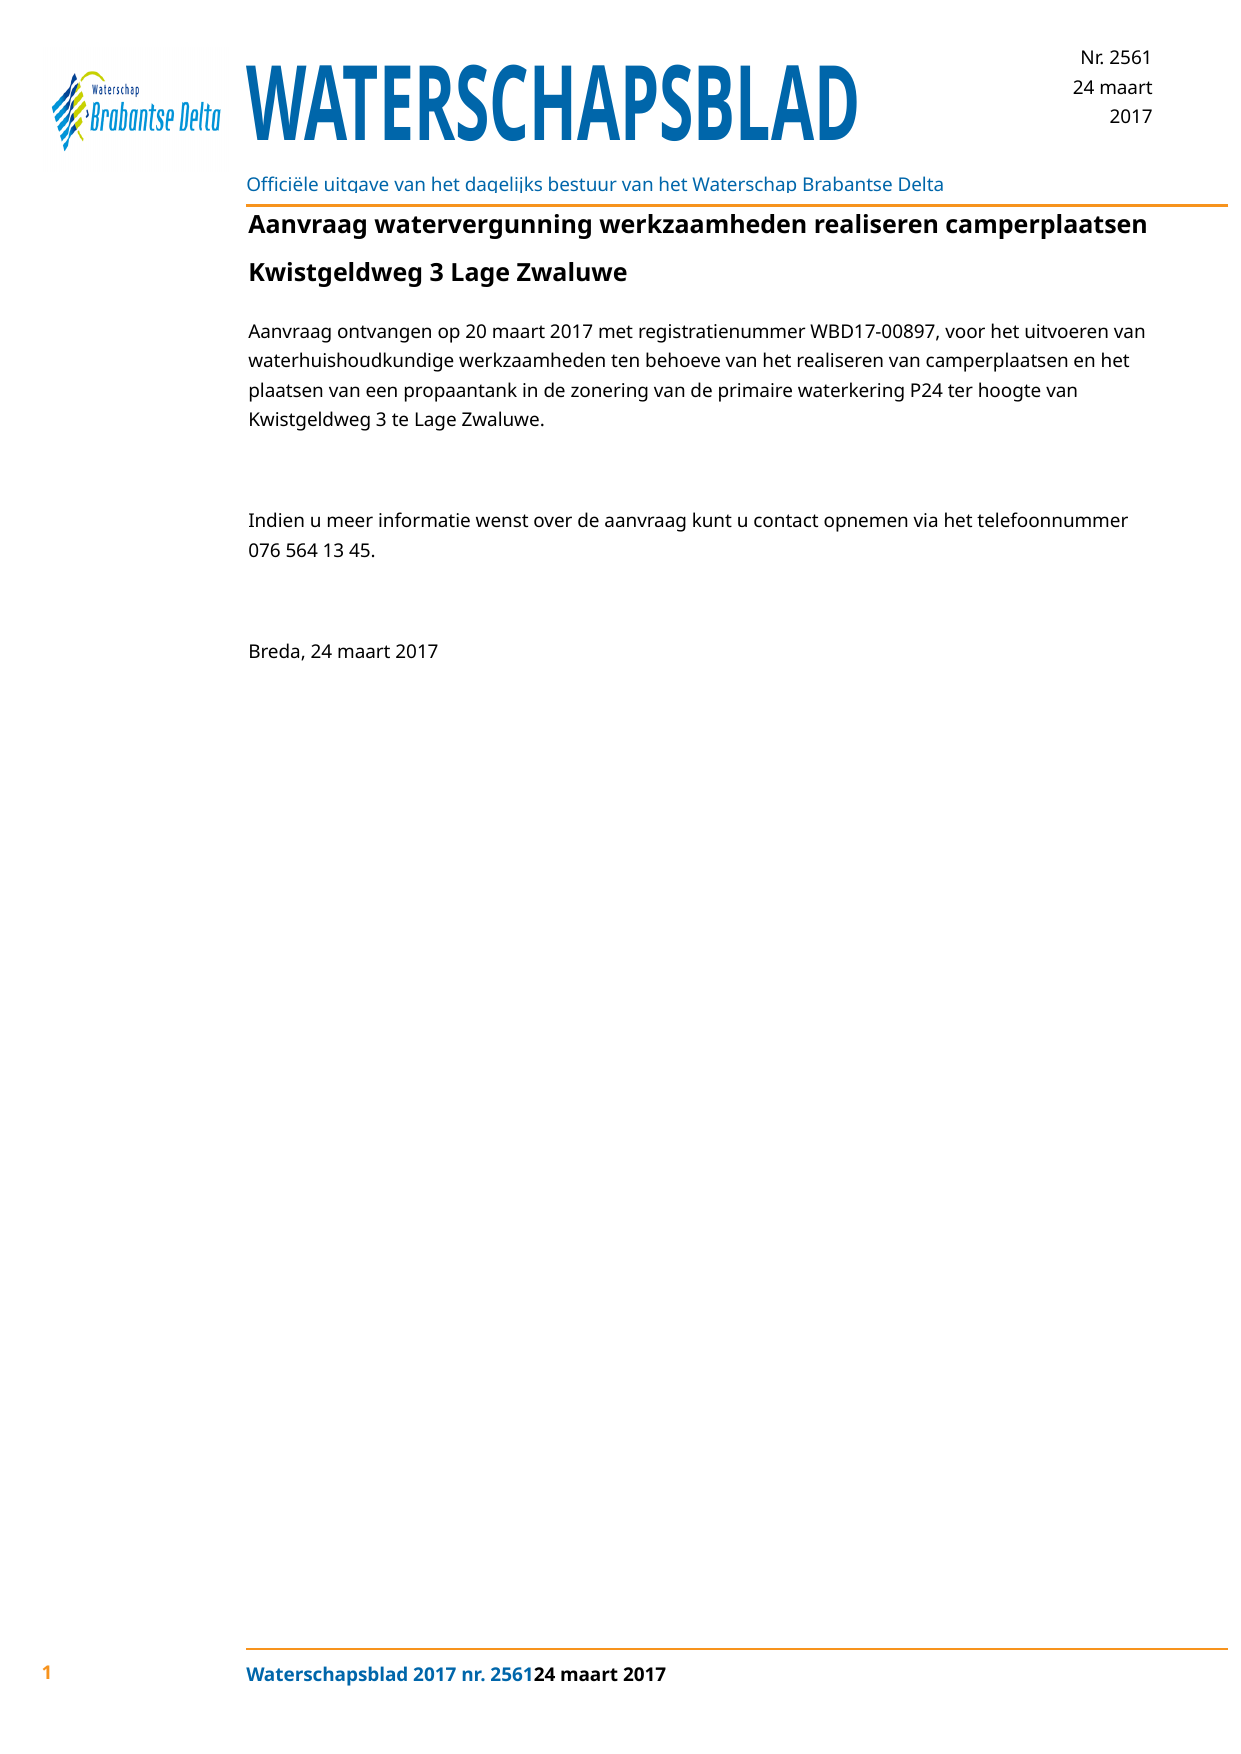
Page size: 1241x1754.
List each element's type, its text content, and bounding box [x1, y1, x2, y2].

text Indien u meer informatie wenst over de aanvraag kunt u contact opnemen via het telefoonnummer 076 564 13 45. [248, 507, 1152, 563]
picture [41, 47, 231, 172]
text Aanvraag watervergunning werkzaamheden realiseren camperplaatsen Kwistgeldweg 3 Lage Zwaluwe [248, 207, 1152, 288]
text Aanvraag ontvangen op 20 maart 2017 met registratienummer WBD17-00897, voor het uitvoeren van waterhuishoudkundige werkzaamheden ten behoeve van het realiseren van camperplaatsen en het plaatsen van een propaantank in de zonering van de primaire waterkering P24 ter hoogte van Kwistgeldweg 3 te Lage Zwaluwe. [248, 318, 1152, 432]
text Breda, 24 maart 2017 [248, 638, 1152, 664]
